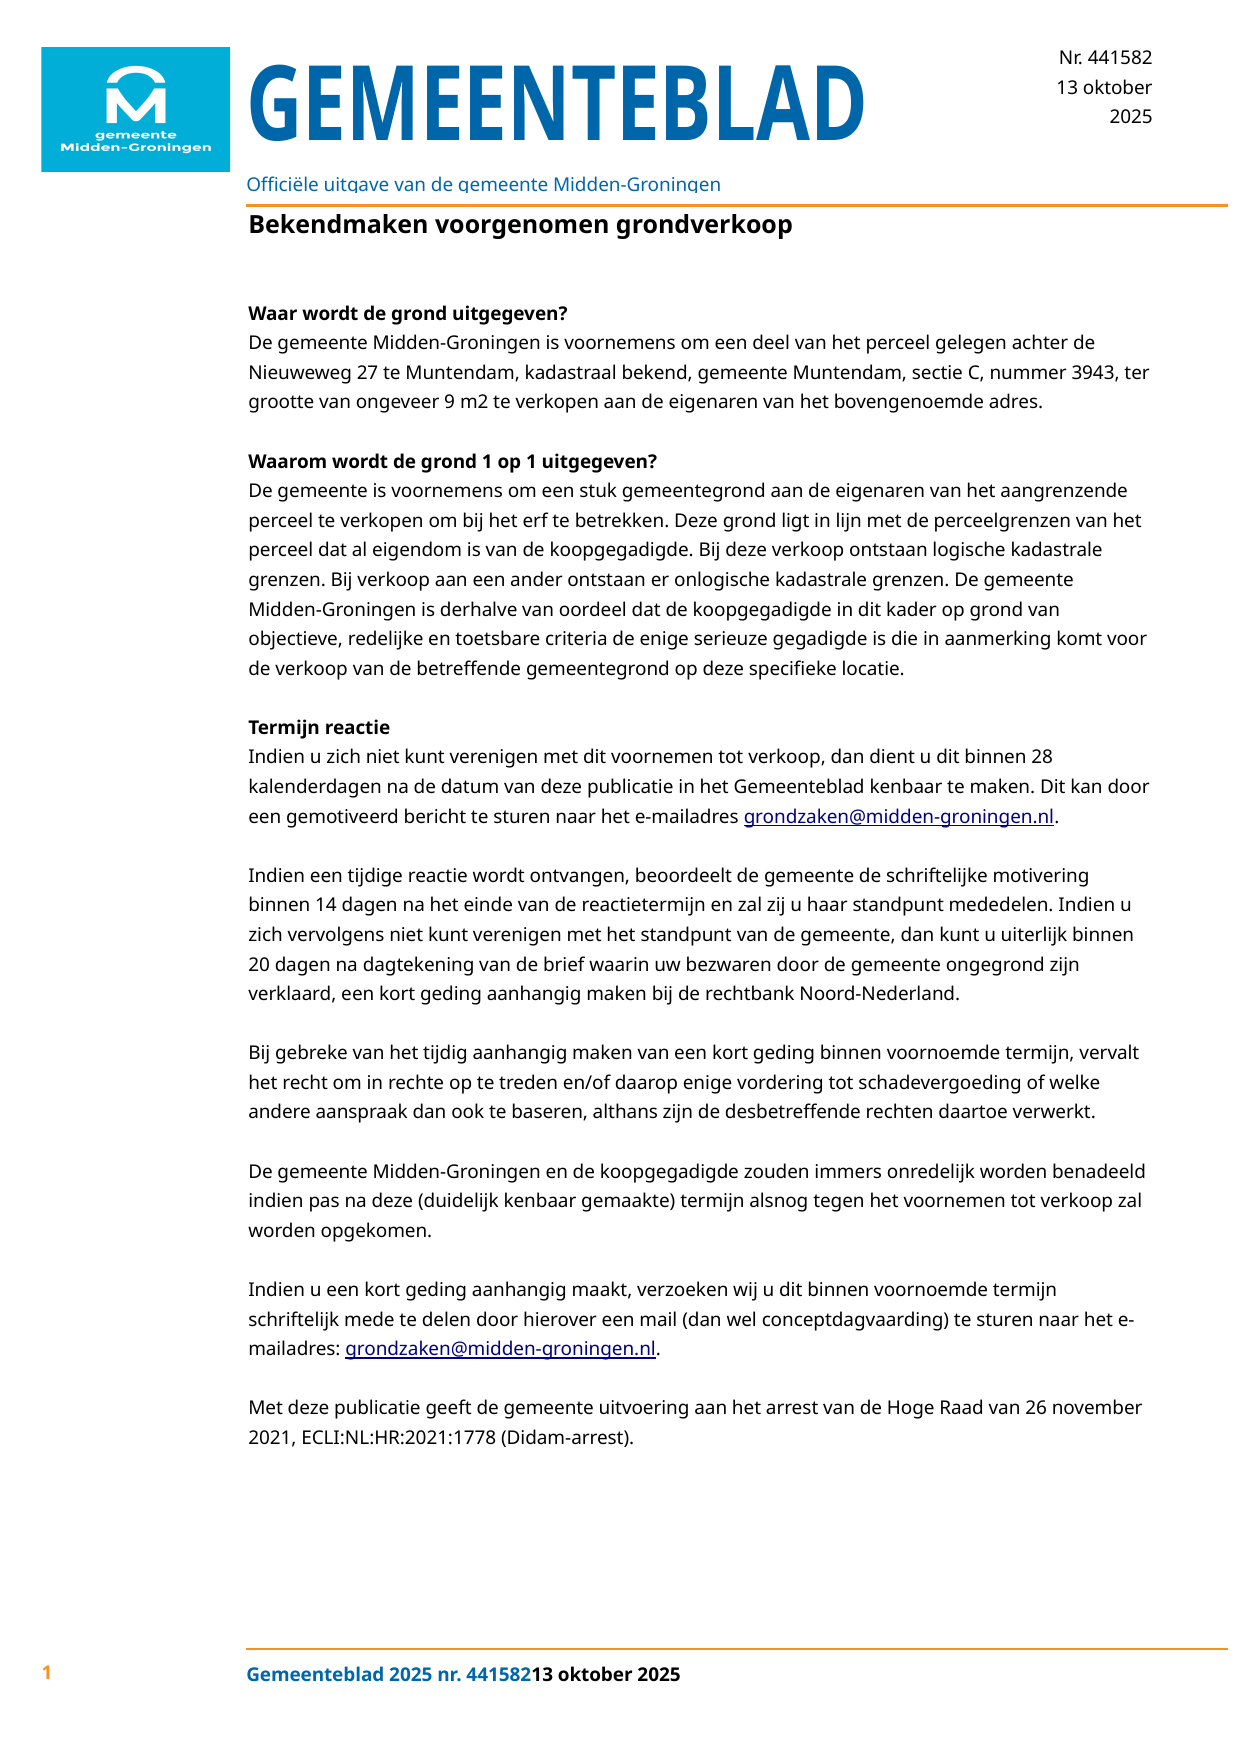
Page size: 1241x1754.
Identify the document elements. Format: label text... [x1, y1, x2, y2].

text De gemeente Midden-Groningen en de koopgegadigde zouden immers onredelijk worden benadeeld indien pas na deze (duidelijk kenbaar gemaakte) termijn alsnog tegen het voornemen tot verkoop zal worden opgekomen. [248, 1158, 1152, 1243]
picture [108, 66, 164, 82]
text Indien u een kort geding aanhangig maakt, verzoeken wij u dit binnen voornoemde termijn schriftelijk mede te delen door hierover een mail (dan wel conceptdagvaarding) te sturen naar het e-mailadres: grondzaken@midden-groningen.nl. [248, 1276, 1152, 1361]
text Bij gebreke van het tijdig aanhangig maken van een kort geding binnen voornoemde termijn, vervalt het recht om in rechte op te treden en/of daarop enige vordering tot schadevergoeding of welke andere aanspraak dan ook te baseren, althans zijn de desbetreffende rechten daartoe verwerkt. [248, 1039, 1152, 1124]
picture [184, 146, 190, 153]
text Indien een tijdige reactie wordt ontvangen, beoordeelt de gemeente de schriftelijke motivering binnen 14 dagen na het einde van de reactietermijn en zal zij u haar standpunt mededelen. Indien u zich vervolgens niet kunt verenigen met het standpunt van de gemeente, dan kunt u uiterlijk binnen 20 dagen na dagtekening van de brief waarin uw bezwaren door de gemeente ongegrond zijn verklaard, een kort geding aanhangig maken bij de rechtbank Noord-Nederland. [248, 862, 1152, 1006]
text Met deze publicatie geeft de gemeente uitvoering aan het arrest van de Hoge Raad van 26 november 2021, ECLI:NL:HR:2021:1778 (Didam-arrest). [248, 1394, 1152, 1450]
picture [107, 89, 165, 122]
text Waarom wordt de grond 1 op 1 uitgegeven? [248, 448, 1152, 473]
text Termijn reactie [248, 714, 1152, 740]
text Indien u zich niet kunt verenigen met dit voornemen tot verkoop, dan dient u dit binnen 28 kalenderdagen na de datum van deze publicatie in het Gemeenteblad kenbaar te maken. Dit kan door een gemotiveerd bericht te sturen naar het e-mailadres grondzaken@midden-groningen.nl. [248, 744, 1152, 828]
text De gemeente is voornemens om een stuk gemeentegrond aan de eigenaren van het aangrenzende perceel te verkopen om bij het erf te betrekken. Deze grond ligt in lijn met de perceelgrenzen van het perceel dat al eigendom is van de koopgegadigde. Bij deze verkoop ontstaan logische kadastrale grenzen. Bij verkoop aan een ander ontstaan er onlogische kadastrale grenzen. De gemeente Midden-Groningen is derhalve van oordeel dat de koopgegadigde in dit kader op grond van objectieve, redelijke en toetsbare criteria de enige serieuze gegadigde is die in aanmerking komt voor de verkoop van de betreffende gemeentegrond op deze specifieke locatie. [248, 477, 1152, 681]
text Waar wordt de grond uitgegeven? [248, 300, 1152, 326]
text De gemeente Midden-Groningen is voornemens om een deel van het perceel gelegen achter de Nieuweweg 27 te Muntendam, kadastraal bekend, gemeente Muntendam, sectie C, nummer 3943, ter grootte van ongeveer 9 m2 te verkopen aan de eigenaren van het bovengenoemde adres. [248, 329, 1152, 414]
text Bekendmaken voorgenomen grondverkoop [248, 207, 1152, 241]
